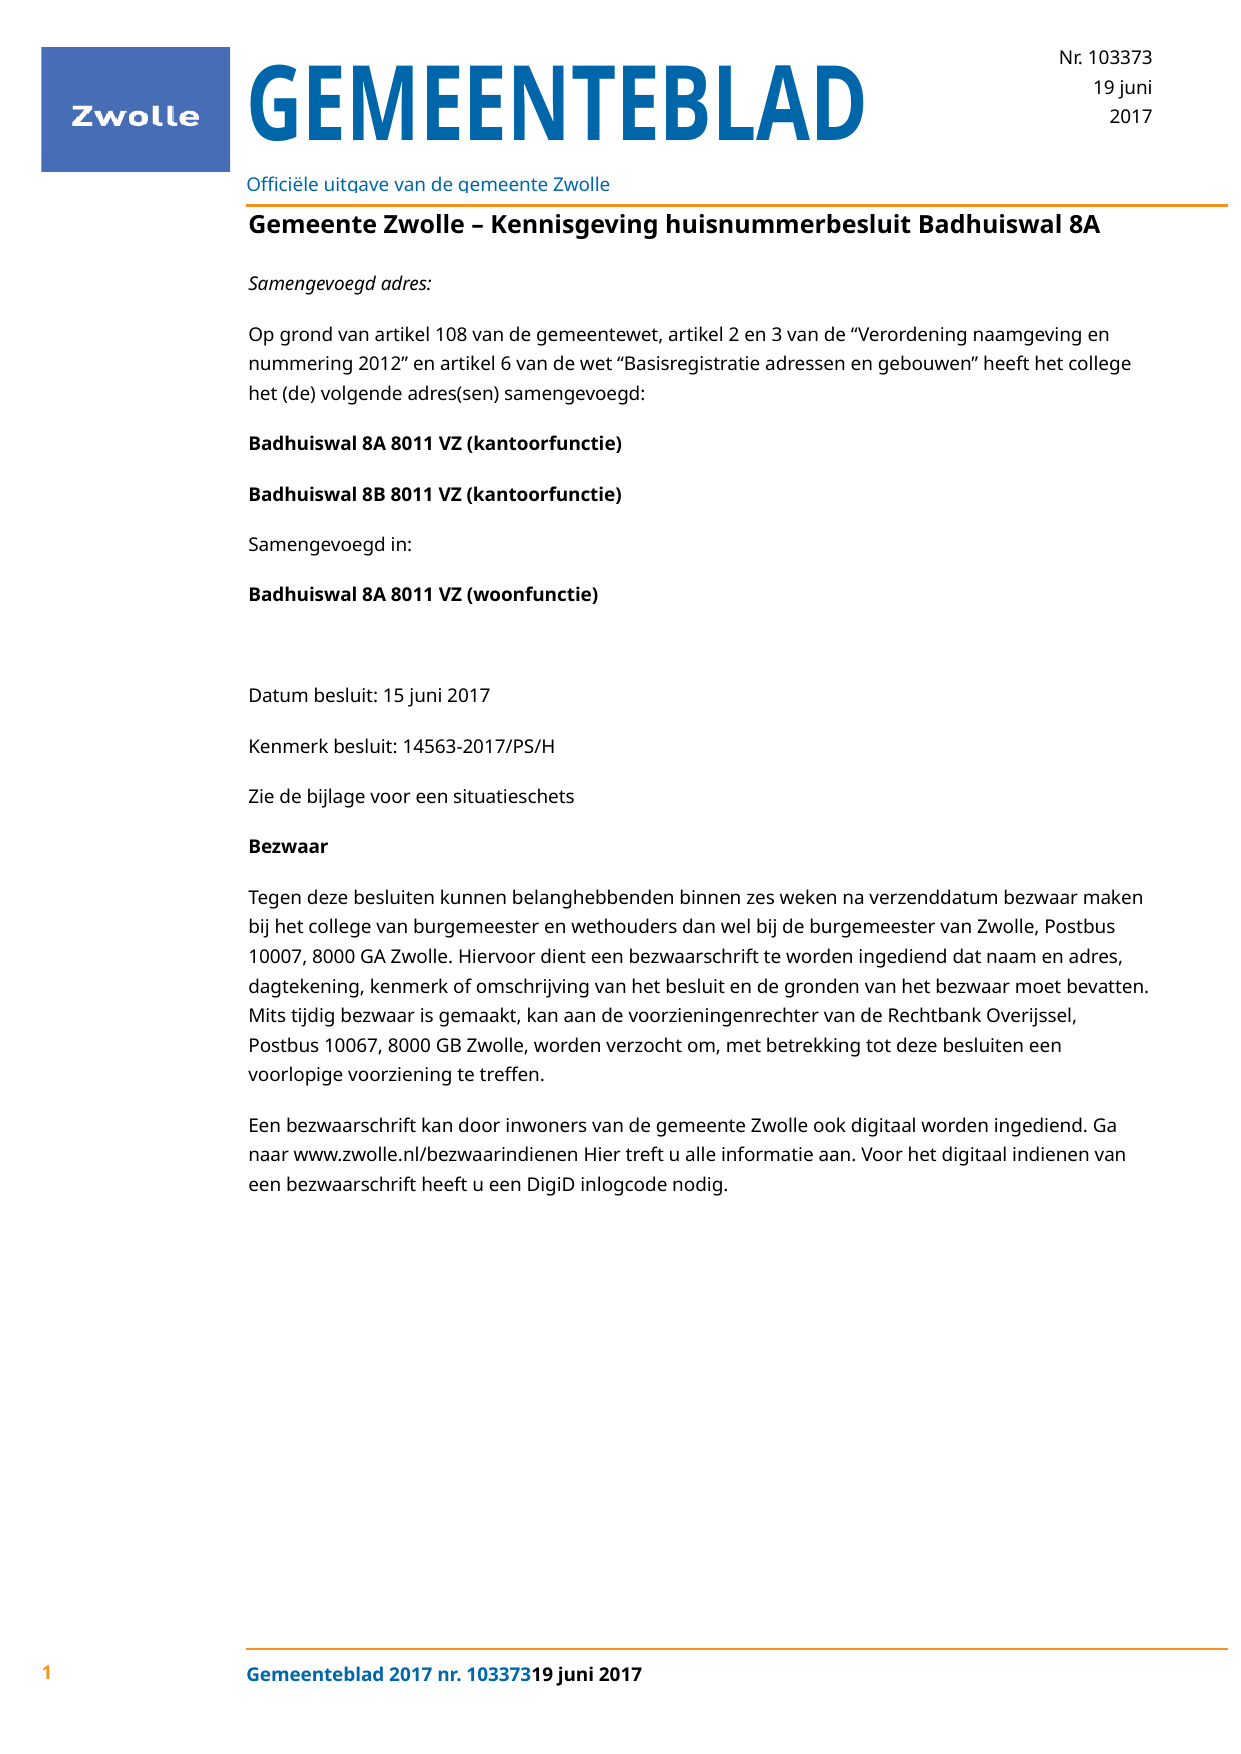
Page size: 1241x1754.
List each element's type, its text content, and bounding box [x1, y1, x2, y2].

picture [41, 47, 231, 172]
text Op grond van artikel 108 van de gemeentewet, artikel 2 en 3 van de “Verordening naamgeving en nummering 2012” en artikel 6 van de wet “Basisregistratie adressen en gebouwen” heeft het college het (de) volgende adres(sen) samengevoegd: [248, 321, 1152, 406]
text Badhuiswal 8A 8011 VZ (woonfunctie) [248, 582, 1152, 607]
text Tegen deze besluiten kunnen belanghebbenden binnen zes weken na verzenddatum bezwaar maken bij het college van burgemeester en wethouders dan wel bij de burgemeester van Zwolle, Postbus 10007, 8000 GA Zwolle. Hiervoor dient een bezwaarschrift te worden ingediend dat naam en adres, dagtekening, kenmerk of omschrijving van het besluit en de gronden van het bezwaar moet bevatten. Mits tijdig bezwaar is gemaakt, kan aan de voorzieningenrechter van de Rechtbank Overijssel, Postbus 10067, 8000 GB Zwolle, worden verzocht om, met betrekking tot deze besluiten een voorlopige voorziening te treffen. [248, 884, 1152, 1087]
text Badhuiswal 8A 8011 VZ (kantoorfunctie) [248, 430, 1152, 456]
text Bezwaar [248, 834, 1152, 859]
text Samengevoegd in: [248, 531, 1152, 557]
text Gemeente Zwolle – Kennisgeving huisnummerbesluit Badhuiswal 8A [248, 207, 1152, 241]
text Samengevoegd adres: [248, 270, 1152, 296]
text Een bezwaarschrift kan door inwoners van de gemeente Zwolle ook digitaal worden ingediend. Ga naar www.zwolle.nl/bezwaarindienen Hier treft u alle informatie aan. Voor het digitaal indienen van een bezwaarschrift heeft u een DigiD inlogcode nodig. [248, 1112, 1152, 1197]
text Zie de bijlage voor een situatieschets [248, 783, 1152, 809]
text Datum besluit: 15 juni 2017 [248, 682, 1152, 708]
text Kenmerk besluit: 14563-2017/PS/H [248, 733, 1152, 758]
text Badhuiswal 8B 8011 VZ (kantoorfunctie) [248, 481, 1152, 506]
